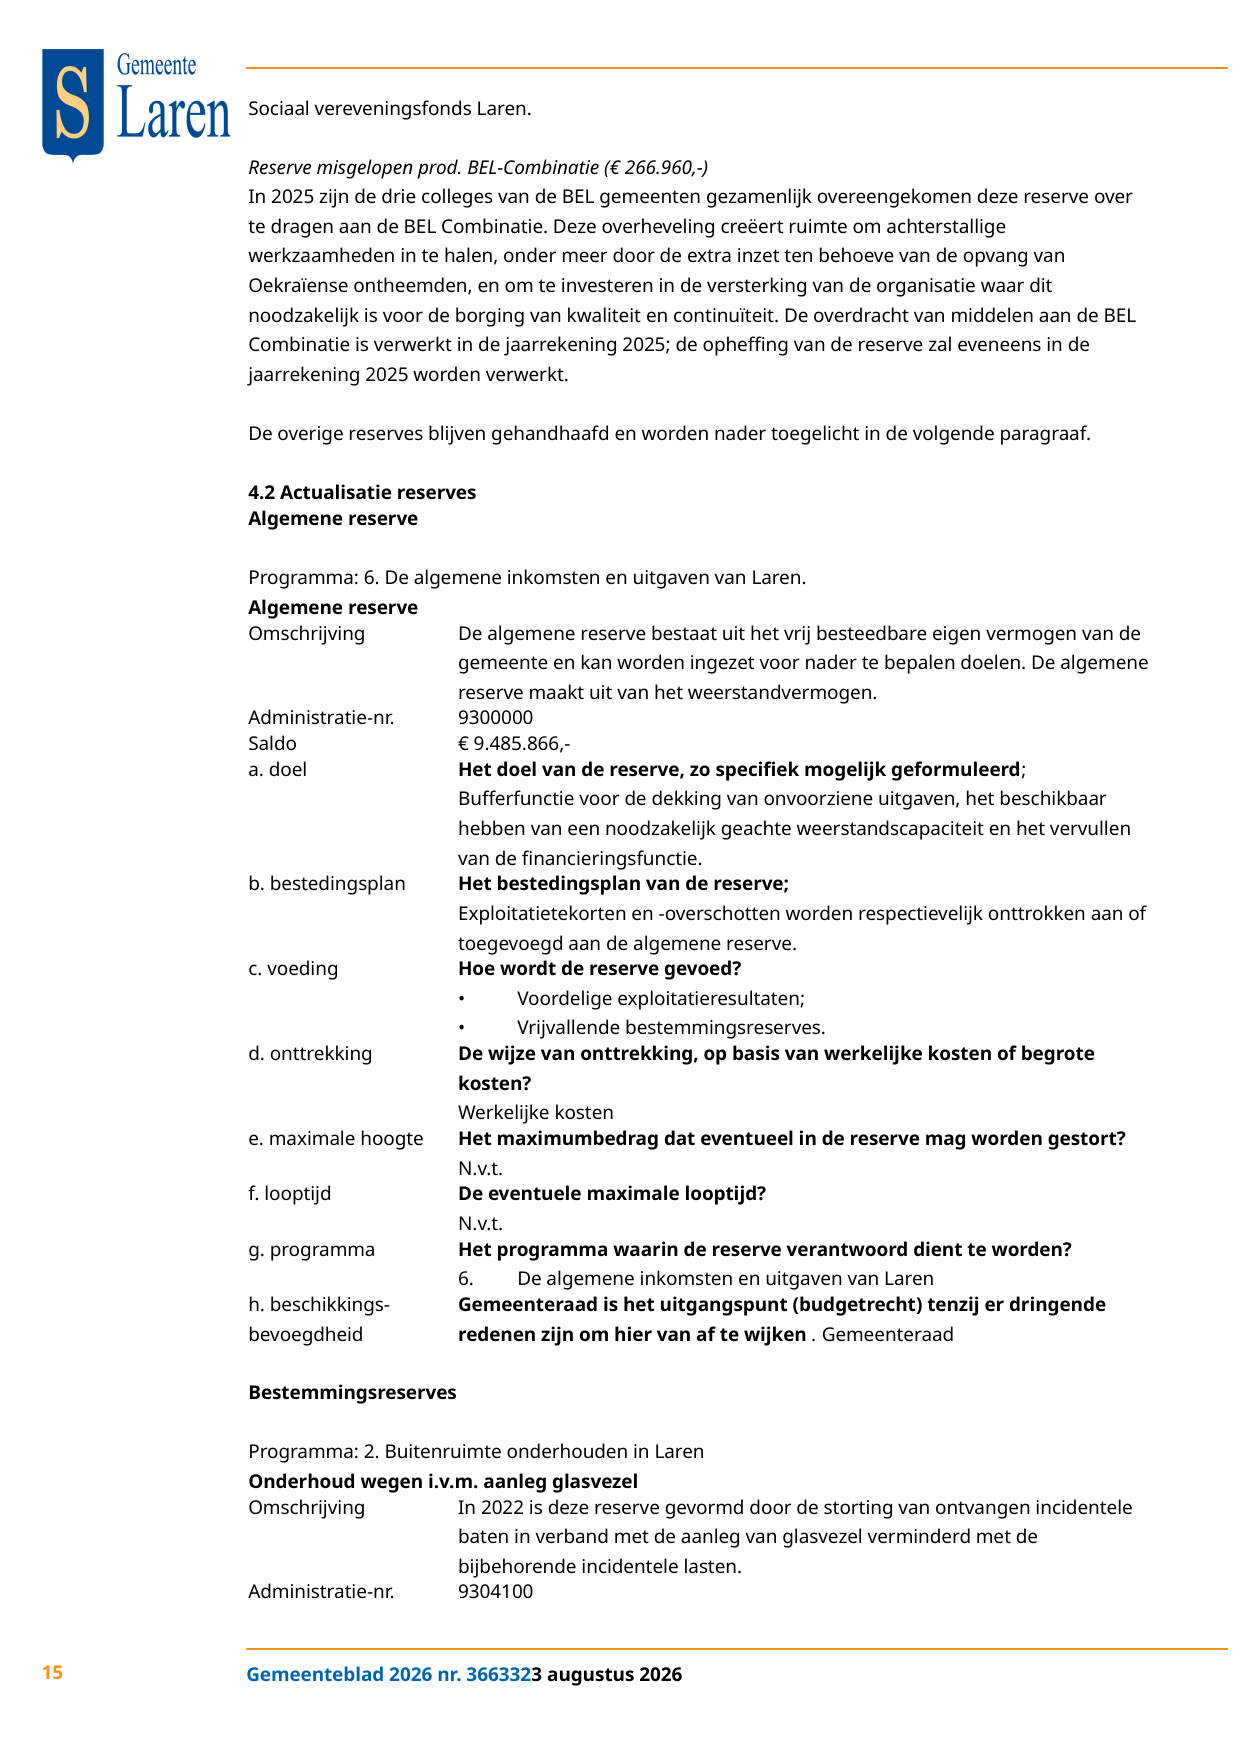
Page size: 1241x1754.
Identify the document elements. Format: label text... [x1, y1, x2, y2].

table_cell De eventuele maximale looptijd? N.v.t. [458, 1181, 1152, 1236]
table_cell d. onttrekking [248, 1040, 458, 1125]
table_cell Gemeenteraad is het uitgangspunt (budgetrecht) tenzij er dringende redenen zijn om hier van af te wijken . Gemeenteraad [458, 1291, 1152, 1346]
table_cell In 2022 is deze reserve gevormd door de storting van ontvangen incidentele baten in verband met de aanleg van glasvezel verminderd met de bijbehorende incidentele lasten. [458, 1494, 1152, 1579]
table_cell Administratie-nr. [248, 705, 458, 730]
table_cell g. programma [248, 1236, 458, 1291]
table_cell De algemene reserve bestaat uit het vrij besteedbare eigen vermogen van de gemeente en kan worden ingezet voor nader te bepalen doelen. De algemene reserve maakt uit van het weerstandvermogen. [458, 620, 1152, 704]
table_cell e. maximale hoogte [248, 1125, 458, 1181]
table_cell f. looptijd [248, 1181, 458, 1236]
table_cell 9300000 [458, 705, 1152, 730]
table_header Algemene reserve [248, 594, 1152, 620]
table_cell c. voeding [248, 955, 458, 1040]
text 4.2 Actualisatie reserves [248, 479, 1152, 505]
text Bestemmingsreserves [248, 1379, 1152, 1405]
table_cell a. doel [248, 756, 458, 871]
text Programma: 2. Buitenruimte onderhouden in Laren [248, 1438, 1152, 1464]
table_cell Hoe wordt de reserve gevoed? Voordelige exploitatieresultaten; Vrijvallende bestemmingsreserves. [458, 955, 1152, 1040]
table_cell € 9.485.866,- [458, 730, 1152, 756]
table_cell Omschrijving [248, 1494, 458, 1579]
table_cell 9304100 [458, 1579, 1152, 1604]
text Programma: 6. De algemene inkomsten en uitgaven van Laren. [248, 564, 1152, 590]
table_cell h. beschikkings-bevoegdheid [248, 1291, 458, 1346]
picture [41, 47, 231, 172]
table_header Onderhoud wegen i.v.m. aanleg glasvezel [248, 1468, 1152, 1494]
table_cell Het bestedingsplan van de reserve; Exploitatietekorten en -overschotten worden respectievelijk onttrokken aan of toegevoegd aan de algemene reserve. [458, 871, 1152, 955]
table_cell Omschrijving [248, 620, 458, 704]
text De overige reserves blijven gehandhaafd en worden nader toegelicht in de volgende paragraaf. [248, 420, 1152, 446]
table_cell Het doel van de reserve, zo specifiek mogelijk geformuleerd; Bufferfunctie voor de dekking van onvoorziene uitgaven, het beschikbaar hebben van een noodzakelijk geachte weerstandscapaciteit en het vervullen van de financieringsfunctie. [458, 756, 1152, 871]
text In 2025 zijn de drie colleges van de BEL gemeenten gezamenlijk overeengekomen deze reserve over te dragen aan de BEL Combinatie. Deze overheveling creëert ruimte om achterstallige werkzaamheden in te halen, onder meer door de extra inzet ten behoeve van de opvang van Oekraïense ontheemden, en om te investeren in de versterking van de organisatie waar dit noodzakelijk is voor de borging van kwaliteit en continuïteit. De overdracht van middelen aan de BEL Combinatie is verwerkt in de jaarrekening 2025; de opheffing van de reserve zal eveneens in de jaarrekening 2025 worden verwerkt. [248, 183, 1152, 387]
table_cell Administratie-nr. [248, 1579, 458, 1604]
table_cell Het programma waarin de reserve verantwoord dient te worden? De algemene inkomsten en uitgaven van Laren [458, 1236, 1152, 1291]
table_cell b. bestedingsplan [248, 871, 458, 955]
text Algemene reserve [248, 505, 1152, 531]
table_cell Het maximumbedrag dat eventueel in de reserve mag worden gestort? N.v.t. [458, 1125, 1152, 1181]
text Reserve misgelopen prod. BEL-Combinatie (€ 266.960,-) [248, 154, 1152, 180]
text Sociaal vereveningsfonds Laren. [248, 95, 1152, 121]
table_cell Saldo [248, 730, 458, 756]
table_cell De wijze van onttrekking, op basis van werkelijke kosten of begrote kosten? Werkelijke kosten [458, 1040, 1152, 1125]
